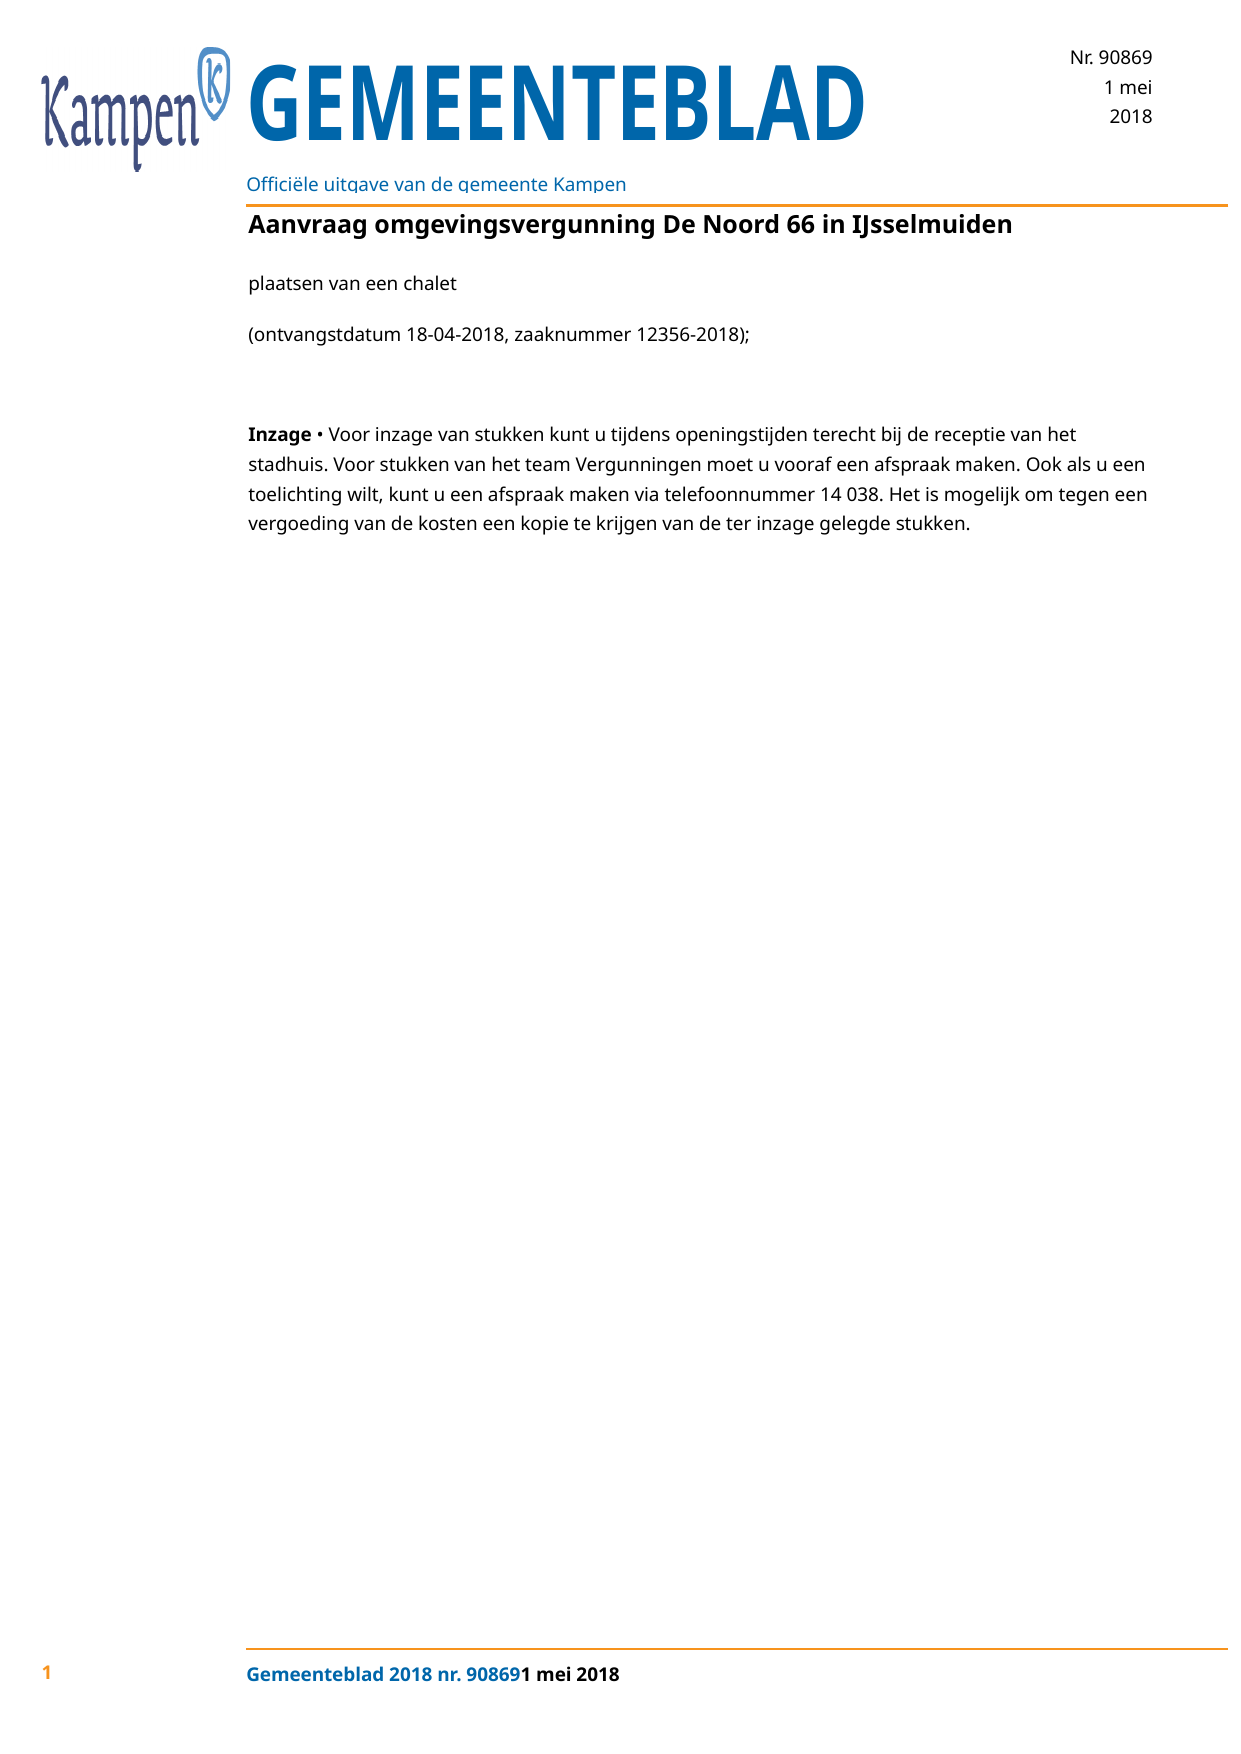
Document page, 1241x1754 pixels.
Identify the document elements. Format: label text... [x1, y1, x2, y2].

text (ontvangstdatum 18-04-2018, zaaknummer 12356-2018); [248, 321, 1152, 346]
text Inzage • Voor inzage van stukken kunt u tijdens openingstijden terecht bij de receptie van het stadhuis. Voor stukken van het team Vergunningen moet u vooraf een afspraak maken. Ook als u een toelichting wilt, kunt u een afspraak maken via telefoonnummer 14 038. Het is mogelijk om tegen een vergoeding van de kosten een kopie te krijgen van de ter inzage gelegde stukken. [248, 422, 1152, 536]
picture [41, 47, 231, 172]
text Aanvraag omgevingsvergunning De Noord 66 in IJsselmuiden [248, 207, 1152, 241]
text plaatsen van een chalet [248, 270, 1152, 296]
